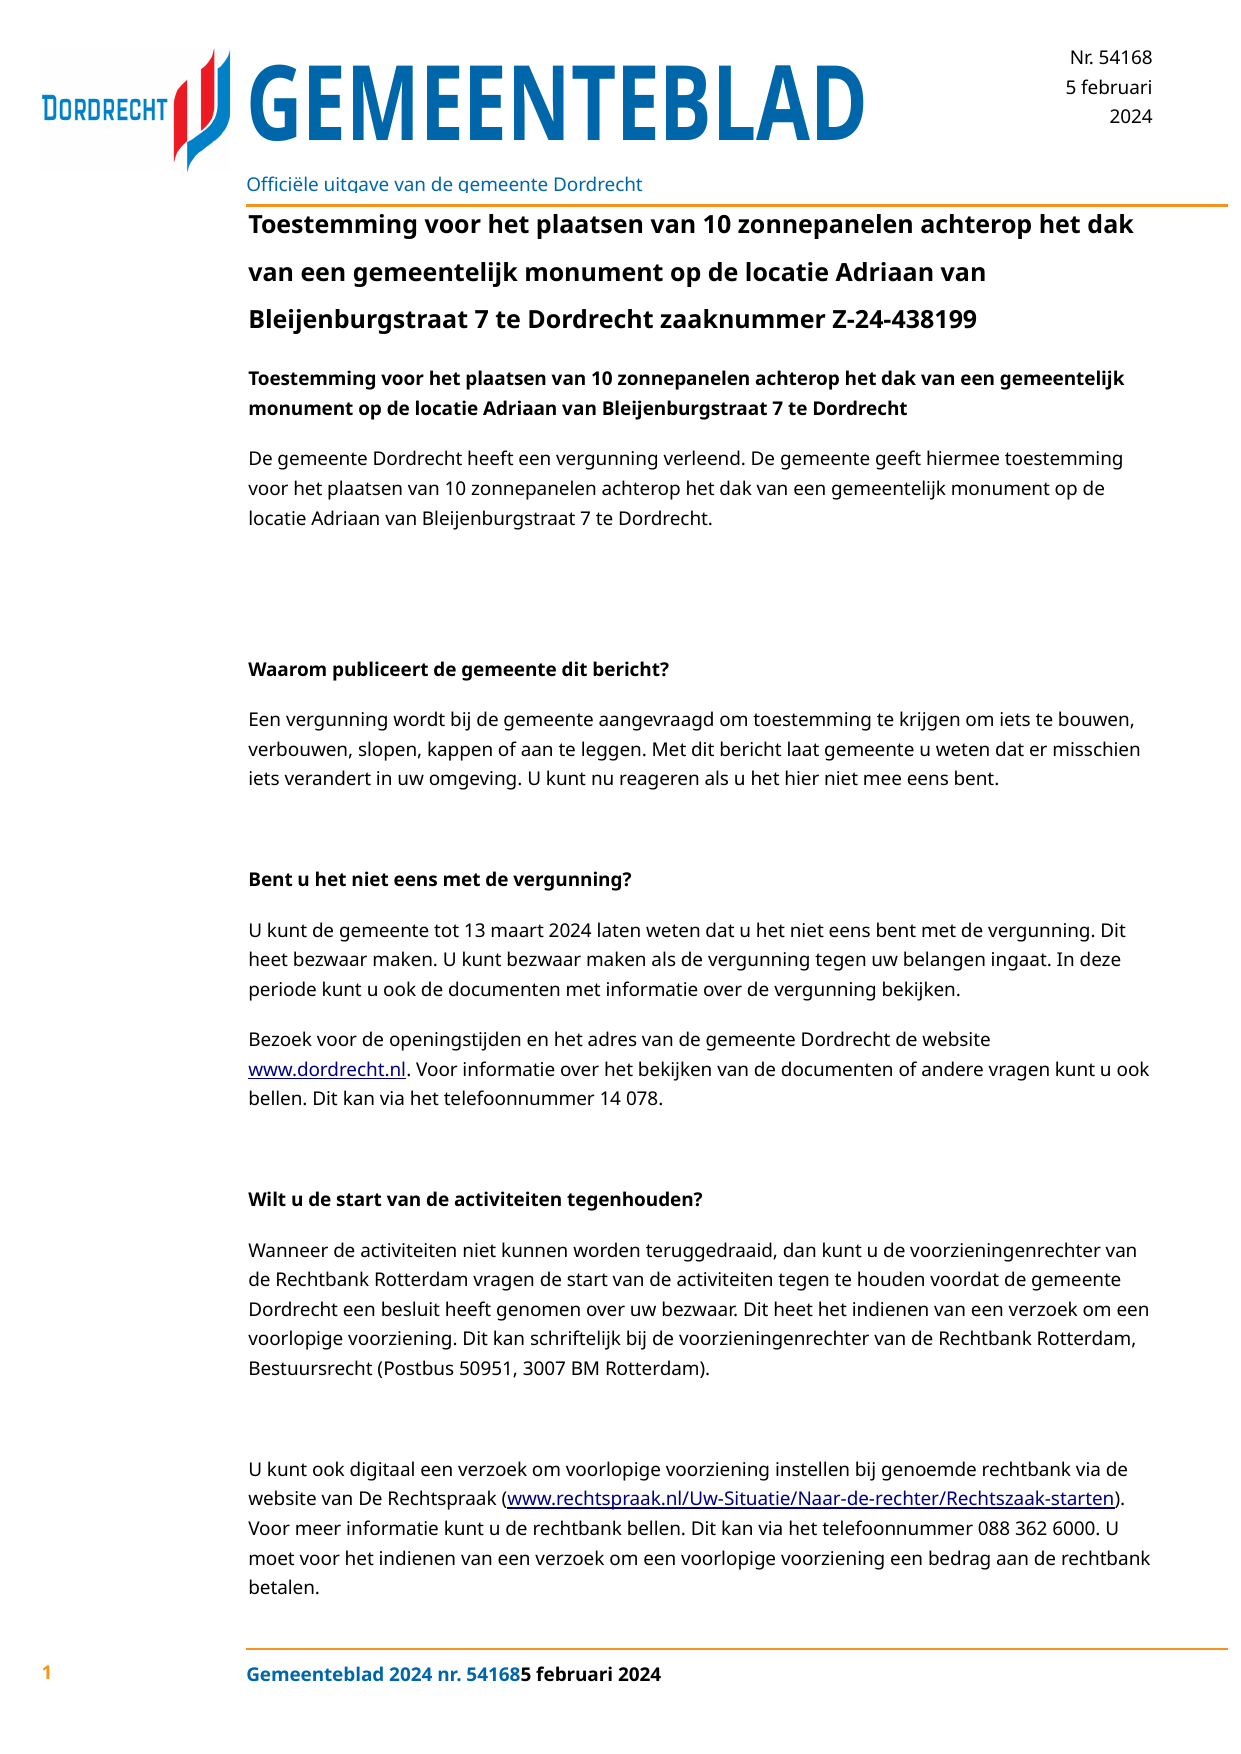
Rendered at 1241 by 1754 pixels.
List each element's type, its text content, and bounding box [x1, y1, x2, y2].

text U kunt de gemeente tot 13 maart 2024 laten weten dat u het niet eens bent met de vergunning. Dit heet bezwaar maken. U kunt bezwaar maken als de vergunning tegen uw belangen ingaat. In deze periode kunt u ook de documenten met informatie over de vergunning bekijken. [248, 917, 1152, 1002]
text Bezoek voor de openingstijden en het adres van de gemeente Dordrecht de website www.dordrecht.nl. Voor informatie over het bekijken van de documenten of andere vragen kunt u ook bellen. Dit kan via het telefoonnummer 14 078. [248, 1026, 1152, 1111]
text De gemeente Dordrecht heeft een vergunning verleend. De gemeente geeft hiermee toestemming voor het plaatsen van 10 zonnepanelen achterop het dak van een gemeentelijk monument op de locatie Adriaan van Bleijenburgstraat 7 te Dordrecht. [248, 446, 1152, 530]
text Wanneer de activiteiten niet kunnen worden teruggedraaid, dan kunt u de voorzieningenrechter van de Rechtbank Rotterdam vragen de start van de activiteiten tegen te houden voordat de gemeente Dordrecht een besluit heeft genomen over uw bezwaar. Dit heet het indienen van een verzoek om een voorlopige voorziening. Dit kan schriftelijk bij de voorzieningenrechter van de Rechtbank Rotterdam, Bestuursrecht (Postbus 50951, 3007 BM Rotterdam). [248, 1237, 1152, 1381]
text U kunt ook digitaal een verzoek om voorlopige voorziening instellen bij genoemde rechtbank via de website van De Rechtspraak (www.rechtspraak.nl/Uw-Situatie/Naar-de-rechter/Rechtszaak-starten). Voor meer informatie kunt u de rechtbank bellen. Dit kan via het telefoonnummer 088 362 6000. U moet voor het indienen van een verzoek om een voorlopige voorziening een bedrag aan de rechtbank betalen. [248, 1456, 1152, 1600]
picture [41, 47, 231, 172]
text Een vergunning wordt bij de gemeente aangevraagd om toestemming te krijgen om iets te bouwen, verbouwen, slopen, kappen of aan te leggen. Met dit bericht laat gemeente u weten dat er misschien iets verandert in uw omgeving. U kunt nu reageren als u het hier niet mee eens bent. [248, 706, 1152, 791]
text Waarom publiceert de gemeente dit bericht? [248, 656, 1152, 682]
text Wilt u de start van de activiteiten tegenhouden? [248, 1186, 1152, 1212]
text Toestemming voor het plaatsen van 10 zonnepanelen achterop het dak van een gemeentelijk monument op de locatie Adriaan van Bleijenburgstraat 7 te Dordrecht zaaknummer Z-24-438199 [248, 207, 1152, 336]
text Bent u het niet eens met de vergunning? [248, 866, 1152, 892]
text Toestemming voor het plaatsen van 10 zonnepanelen achterop het dak van een gemeentelijk monument op de locatie Adriaan van Bleijenburgstraat 7 te Dordrecht [248, 366, 1152, 421]
